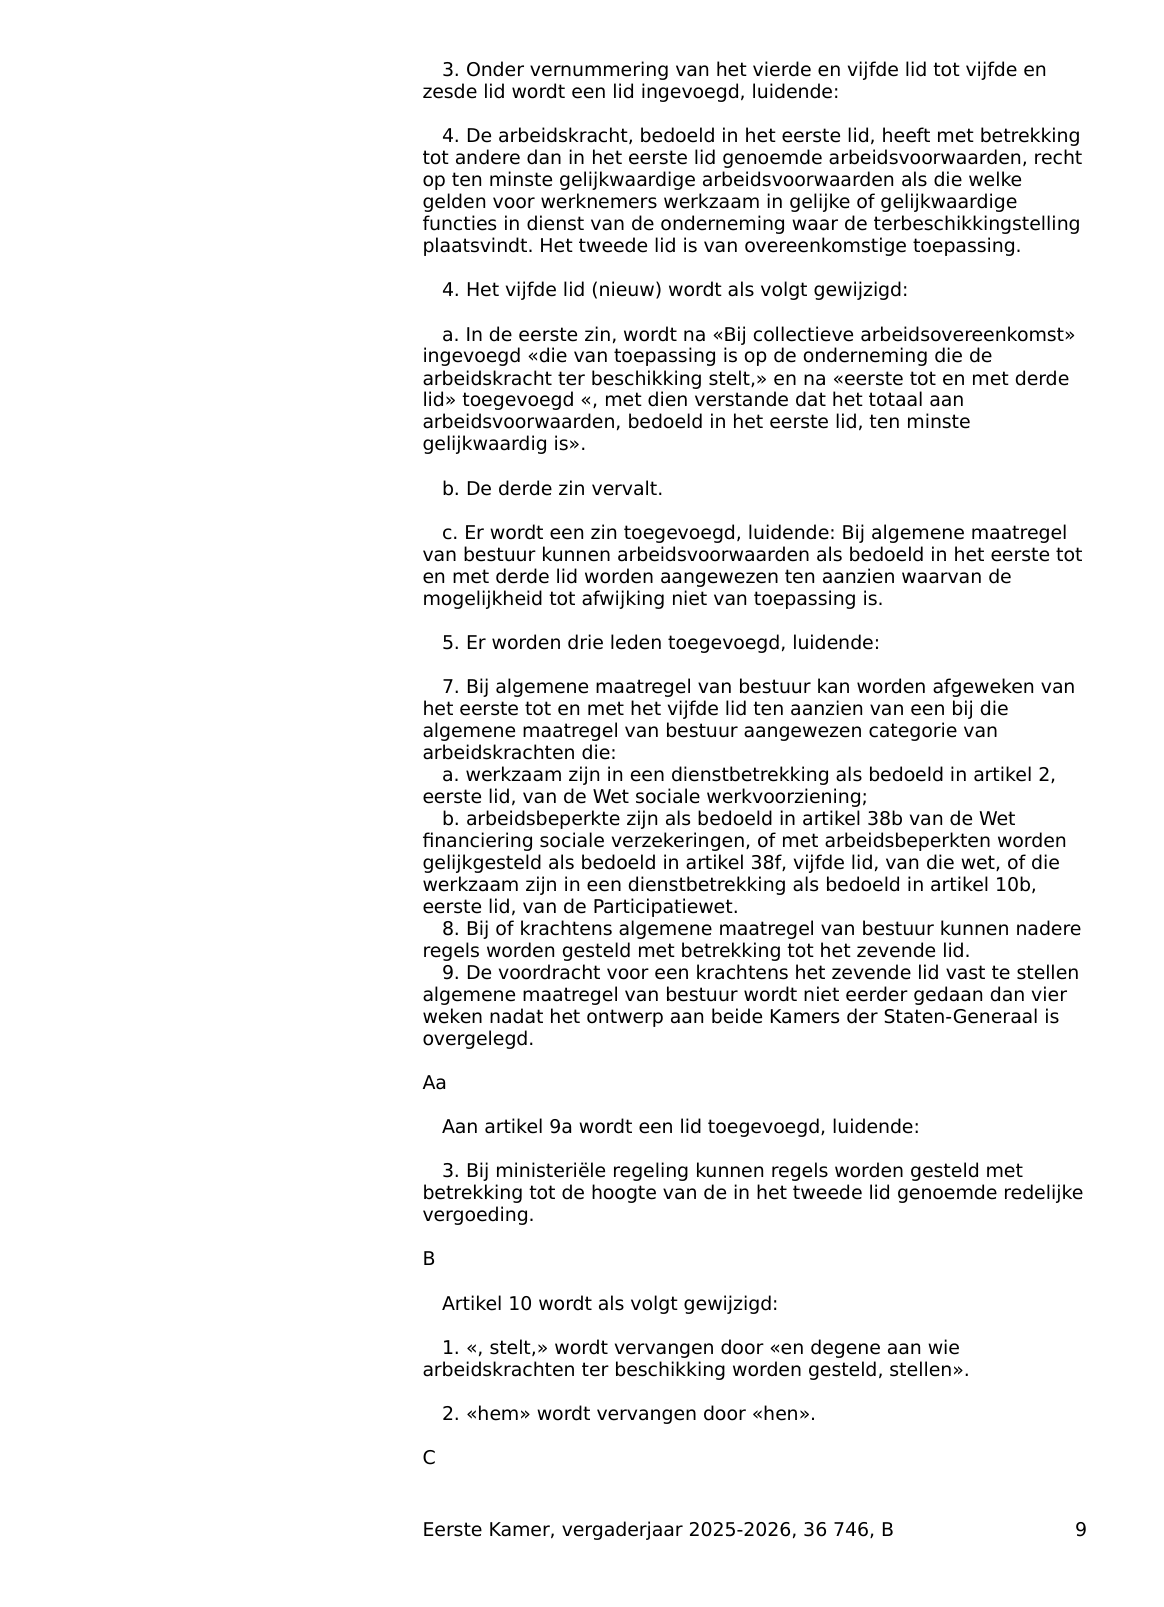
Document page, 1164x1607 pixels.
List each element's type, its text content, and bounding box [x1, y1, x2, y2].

text Artikel 10 wordt als volgt gewijzigd: [422, 1292, 1087, 1314]
text b. arbeidsbeperkte zijn als bedoeld in artikel 38b van de Wet financiering sociale verzekeringen, of met arbeidsbeperkten worden gelijkgesteld als bedoeld in artikel 38f, vijfde lid, van die wet, of die werkzaam zijn in een dienstbetrekking als bedoeld in artikel 10b, eerste lid, van de Participatiewet. [422, 808, 1087, 918]
text B [422, 1248, 1087, 1270]
text 9. De voordracht voor een krachtens het zevende lid vast te stellen algemene maatregel van bestuur wordt niet eerder gedaan dan vier weken nadat het ontwerp aan beide Kamers der Staten-Generaal is overgelegd. [422, 962, 1087, 1049]
text a. werkzaam zijn in een dienstbetrekking als bedoeld in artikel 2, eerste lid, van de Wet sociale werkvoorziening; [422, 764, 1087, 808]
text 7. Bij algemene maatregel van bestuur kan worden afgeweken van het eerste tot en met het vijfde lid ten aanzien van een bij die algemene maatregel van bestuur aangewezen categorie van arbeidskrachten die: [422, 676, 1087, 764]
text 8. Bij of krachtens algemene maatregel van bestuur kunnen nadere regels worden gesteld met betrekking tot het zevende lid. [422, 918, 1087, 962]
text C [422, 1447, 1087, 1469]
text 3. Bij ministeriële regeling kunnen regels worden gesteld met betrekking tot de hoogte van de in het tweede lid genoemde redelijke vergoeding. [422, 1160, 1087, 1226]
text 4. Het vijfde lid (nieuw) wordt als volgt gewijzigd: [422, 279, 1087, 301]
text 1. «, stelt,» wordt vervangen door «en degene aan wie arbeidskrachten ter beschikking worden gesteld, stellen». [422, 1337, 1087, 1381]
text Aa [422, 1072, 1087, 1094]
text 5. Er worden drie leden toegevoegd, luidende: [422, 632, 1087, 654]
text Aan artikel 9a wordt een lid toegevoegd, luidende: [422, 1116, 1087, 1138]
text a. In de eerste zin, wordt na «Bij collectieve arbeidsovereenkomst» ingevoegd «die van toepassing is op de onderneming die de arbeidskracht ter beschikking stelt,» en na «eerste tot en met derde lid» toegevoegd «, met dien verstande dat het totaal aan arbeidsvoorwaarden, bedoeld in het eerste lid, ten minste gelijkwaardig is». [422, 323, 1087, 455]
text 4. De arbeidskracht, bedoeld in het eerste lid, heeft met betrekking tot andere dan in het eerste lid genoemde arbeidsvoorwaarden, recht op ten minste gelijkwaardige arbeidsvoorwaarden als die welke gelden voor werknemers werkzaam in gelijke of gelijkwaardige functies in dienst van de onderneming waar de terbeschikkingstelling plaatsvindt. Het tweede lid is van overeenkomstige toepassing. [422, 125, 1087, 257]
text c. Er wordt een zin toegevoegd, luidende: Bij algemene maatregel van bestuur kunnen arbeidsvoorwaarden als bedoeld in het eerste tot en met derde lid worden aangewezen ten aanzien waarvan de mogelijkheid tot afwijking niet van toepassing is. [422, 522, 1087, 609]
text 2. «hem» wordt vervangen door «hen». [422, 1403, 1087, 1425]
text 3. Onder vernummering van het vierde en vijfde lid tot vijfde en zesde lid wordt een lid ingevoegd, luidende: [422, 59, 1087, 103]
text b. De derde zin vervalt. [422, 477, 1087, 499]
